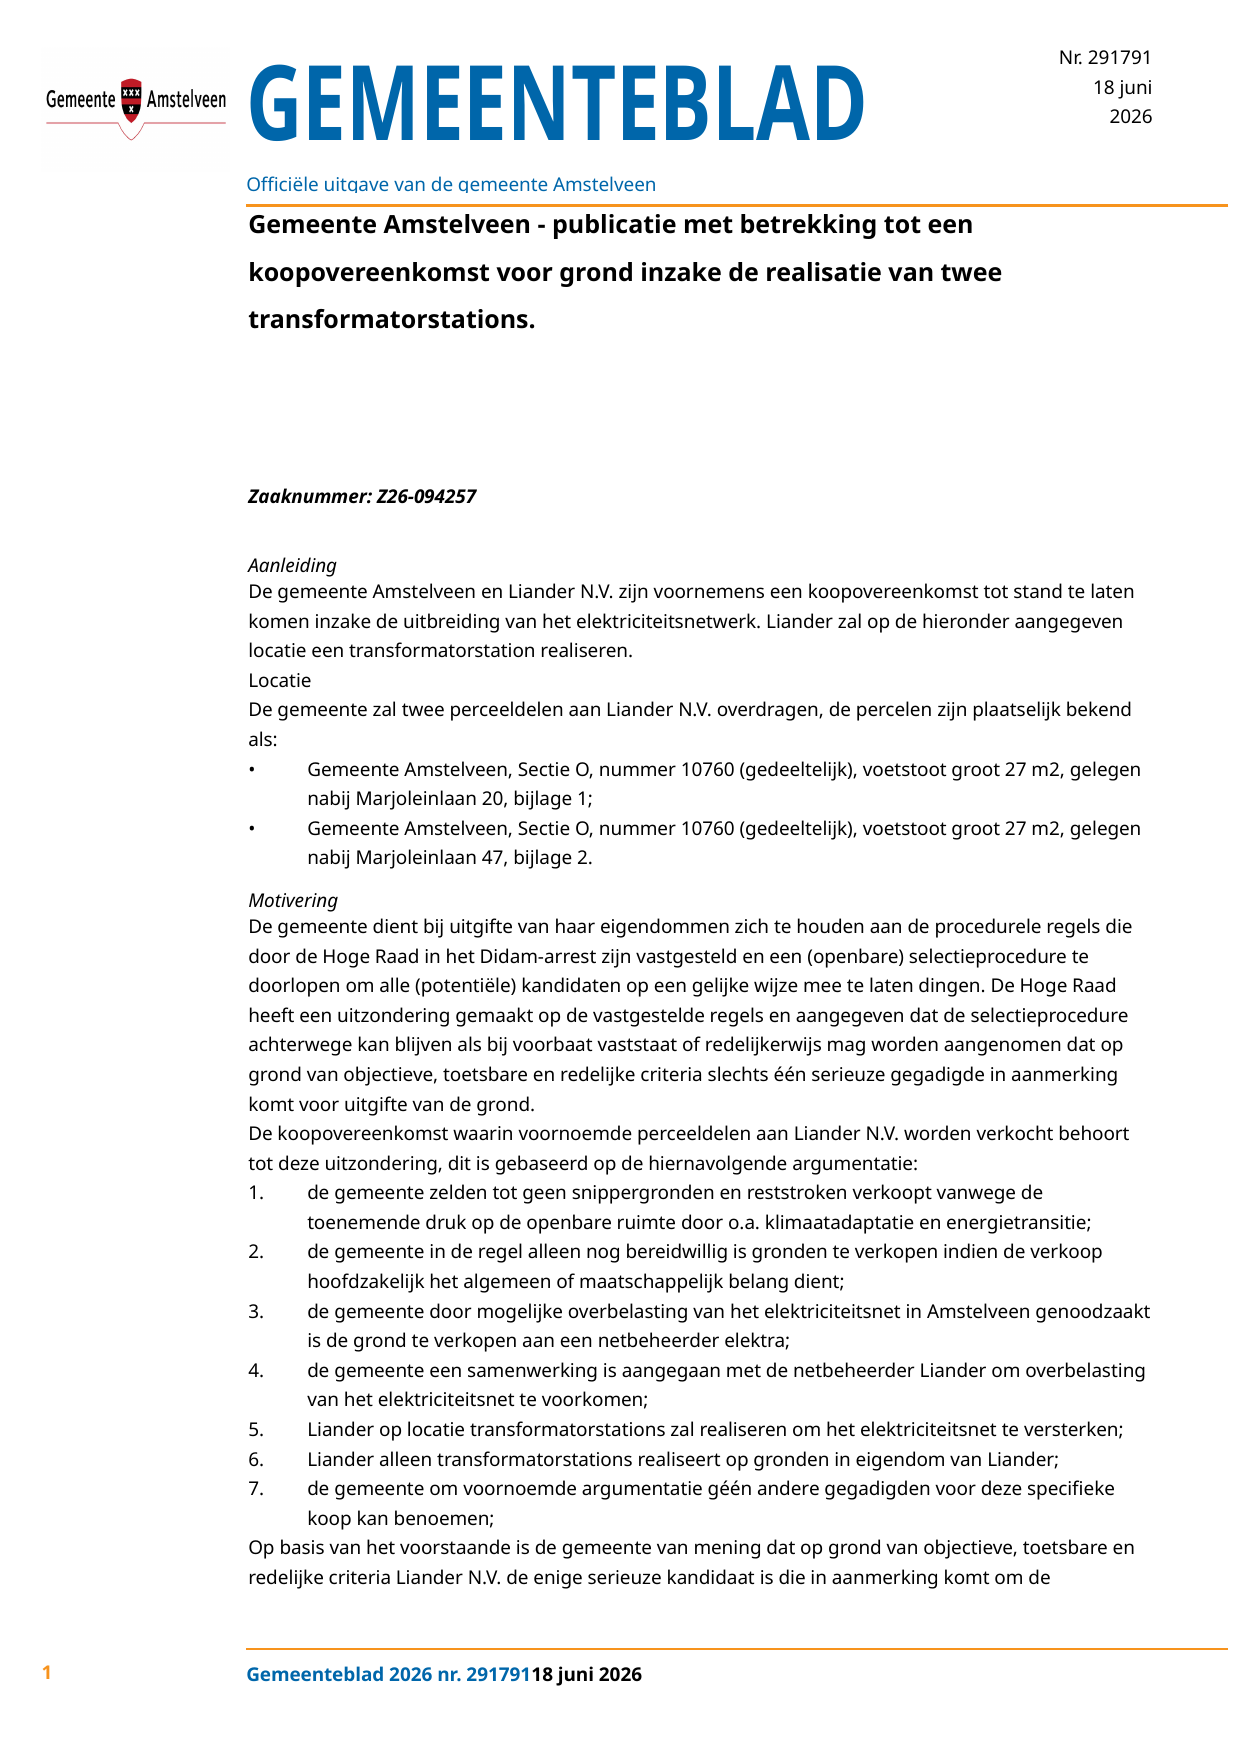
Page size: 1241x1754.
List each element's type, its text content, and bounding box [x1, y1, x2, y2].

text Zaaknummer: Z26-094257 [248, 484, 1152, 509]
list Liander alleen transformatorstations realiseert op gronden in eigendom van Liander; [248, 1446, 1152, 1472]
text Op basis van het voorstaande is de gemeente van mening dat op grond van objectieve, toetsbare en redelijke criteria Liander N.V. de enige serieuze kandidaat is die in aanmerking komt om de [248, 1534, 1152, 1590]
text Aanleiding [248, 552, 1152, 578]
picture [41, 47, 231, 172]
list de gemeente zelden tot geen snippergronden en reststroken verkoopt vanwege de toenemende druk op de openbare ruimte door o.a. klimaatadaptatie en energietransitie; [248, 1179, 1152, 1235]
list de gemeente een samenwerking is aangegaan met de netbeheerder Liander om overbelasting van het elektriciteitsnet te voorkomen; [248, 1357, 1152, 1412]
text Locatie [248, 667, 1152, 693]
list Liander op locatie transformatorstations zal realiseren om het elektriciteitsnet te versterken; [248, 1416, 1152, 1442]
list Gemeente Amstelveen, Sectie O, nummer 10760 (gedeeltelijk), voetstoot groot 27 m2, gelegen nabij Marjoleinlaan 47, bijlage 2. [248, 815, 1152, 870]
text Gemeente Amstelveen - publicatie met betrekking tot een koopovereenkomst voor grond inzake de realisatie van twee transformatorstations. [248, 207, 1152, 336]
text De gemeente dient bij uitgifte van haar eigendommen zich te houden aan de procedurele regels die door de Hoge Raad in het Didam-arrest zijn vastgesteld en een (openbare) selectieprocedure te doorlopen om alle (potentiële) kandidaten op een gelijke wijze mee te laten dingen. De Hoge Raad heeft een uitzondering gemaakt op de vastgestelde regels en aangegeven dat de selectieprocedure achterwege kan blijven als bij voorbaat vaststaat of redelijkerwijs mag worden aangenomen dat op grond van objectieve, toetsbare en redelijke criteria slechts één serieuze gegadigde in aanmerking komt voor uitgifte van de grond. [248, 913, 1152, 1117]
text Motivering [248, 888, 1152, 913]
text De gemeente Amstelveen en Liander N.V. zijn voornemens een koopovereenkomst tot stand te laten komen inzake de uitbreiding van het elektriciteitsnetwerk. Liander zal op de hieronder aangegeven locatie een transformatorstation realiseren. [248, 578, 1152, 663]
list de gemeente om voornoemde argumentatie géén andere gegadigden voor deze specifieke koop kan benoemen; [248, 1475, 1152, 1531]
list de gemeente door mogelijke overbelasting van het elektriciteitsnet in Amstelveen genoodzaakt is de grond te verkopen aan een netbeheerder elektra; [248, 1298, 1152, 1353]
list Gemeente Amstelveen, Sectie O, nummer 10760 (gedeeltelijk), voetstoot groot 27 m2, gelegen nabij Marjoleinlaan 20, bijlage 1; [248, 756, 1152, 811]
text De koopovereenkomst waarin voornoemde perceeldelen aan Liander N.V. worden verkocht behoort tot deze uitzondering, dit is gebaseerd op de hiernavolgende argumentatie: [248, 1120, 1152, 1176]
list de gemeente in de regel alleen nog bereidwillig is gronden te verkopen indien de verkoop hoofdzakelijk het algemeen of maatschappelijk belang dient; [248, 1239, 1152, 1294]
text De gemeente zal twee perceeldelen aan Liander N.V. overdragen, de percelen zijn plaatselijk bekend als: [248, 697, 1152, 752]
